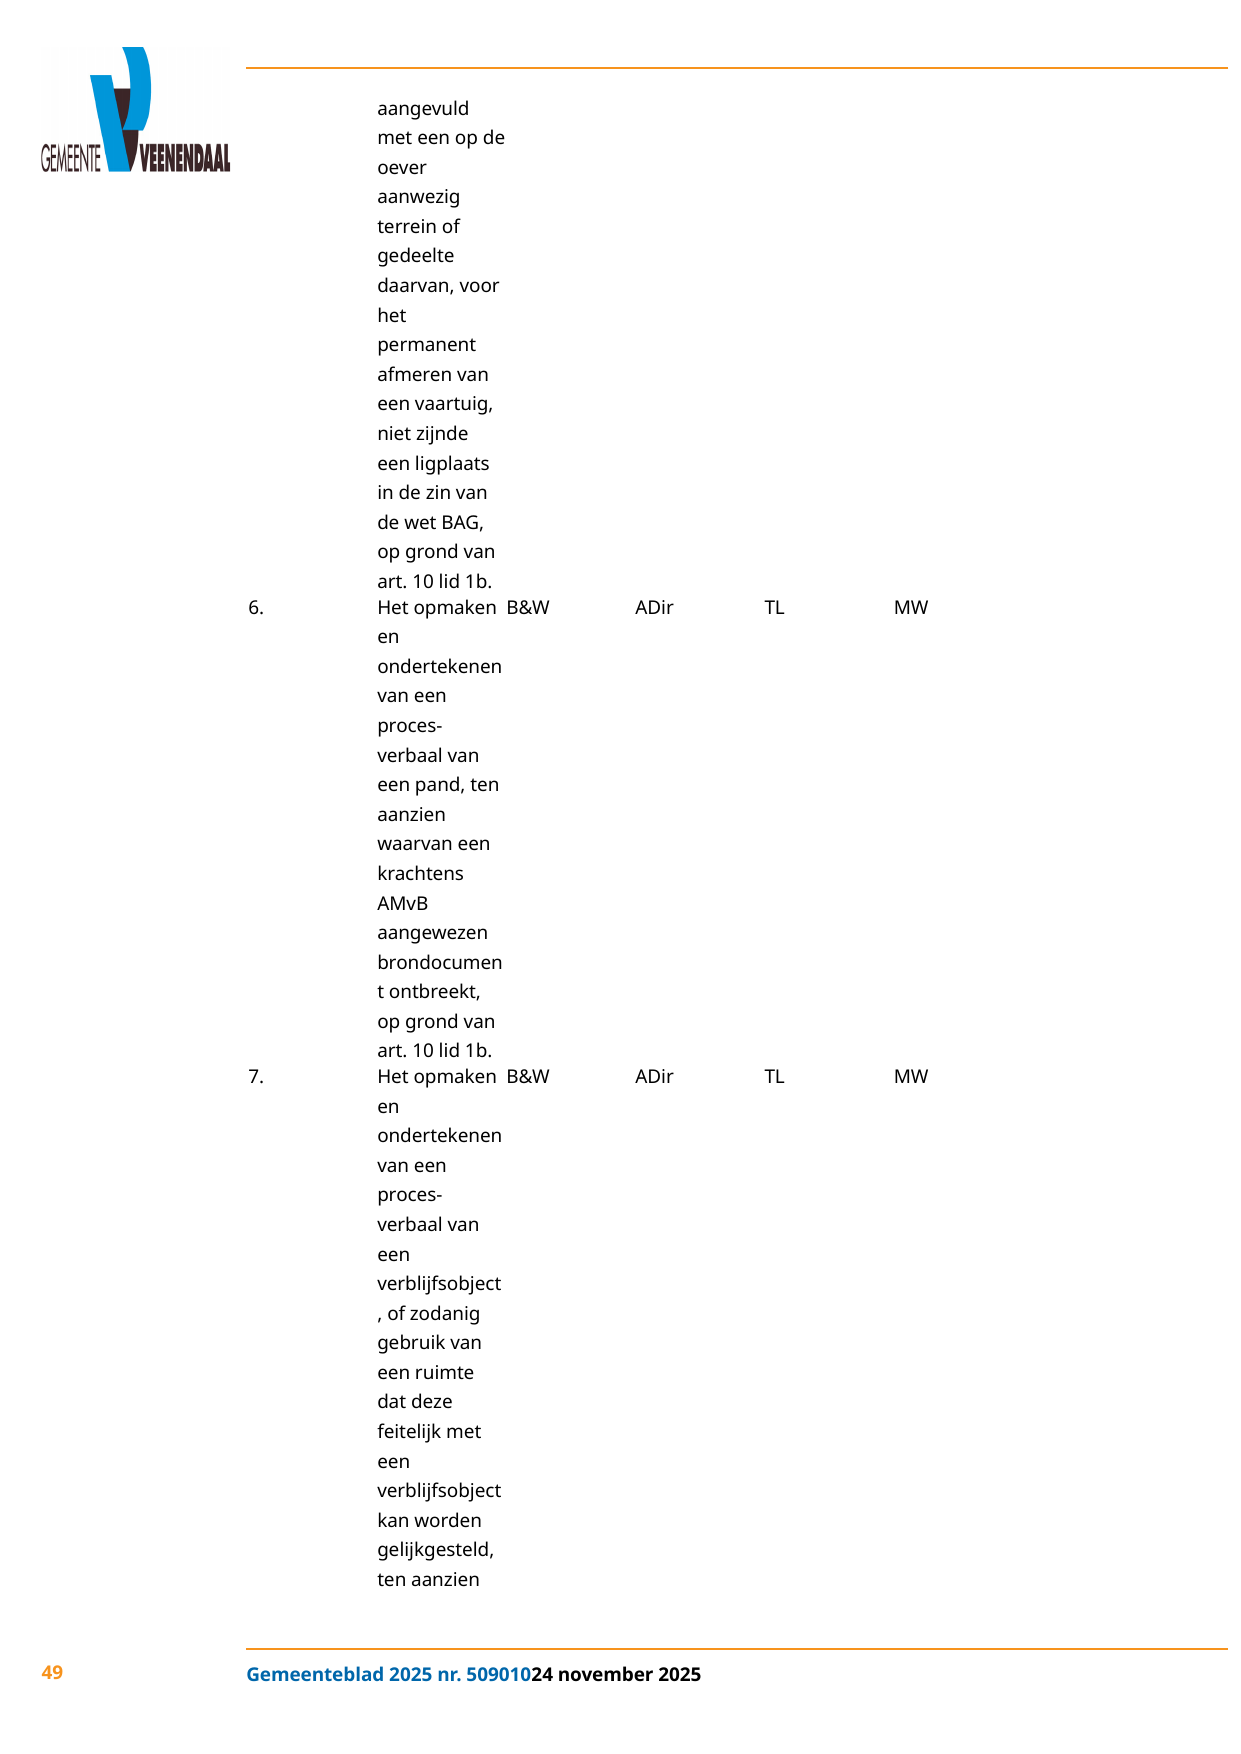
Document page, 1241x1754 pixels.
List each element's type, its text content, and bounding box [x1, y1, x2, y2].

table_cell B&W [506, 1063, 635, 1592]
table_cell MW [894, 594, 1022, 1063]
picture [41, 47, 130, 172]
table_cell [506, 95, 635, 594]
table_cell [764, 95, 893, 594]
picture [123, 47, 231, 172]
table_cell TL [764, 1063, 893, 1592]
table_cell [1023, 1063, 1152, 1592]
table_cell [894, 95, 1022, 594]
table_cell MW [894, 1063, 1022, 1592]
table_cell [248, 1063, 377, 1592]
table_cell ADir [635, 594, 764, 1063]
table_cell B&W [506, 594, 635, 1063]
table_cell [635, 95, 764, 594]
table_cell [1023, 95, 1152, 594]
table_cell aangevuld met een op de oever aanwezig terrein of gedeelte daarvan, voor het permanent afmeren van een vaartuig, niet zijnde een ligplaats in de zin van de wet BAG, op grond van art. 10 lid 1b. [377, 95, 506, 594]
table_cell [248, 95, 377, 594]
table_cell [1023, 594, 1152, 1063]
table_cell TL [764, 594, 893, 1063]
table_cell Het opmaken en ondertekenen van een proces-verbaal van een pand, ten aanzien waarvan een krachtens AMvB aangewezen brondocument ontbreekt, op grond van art. 10 lid 1b. [377, 594, 506, 1063]
table_cell [248, 594, 377, 1063]
table_cell Het opmaken en ondertekenen van een proces-verbaal van een verblijfsobject, of zodanig gebruik van een ruimte dat deze feitelijk met een verblijfsobject kan worden gelijkgesteld, ten aanzien [377, 1063, 506, 1592]
table_cell ADir [635, 1063, 764, 1592]
